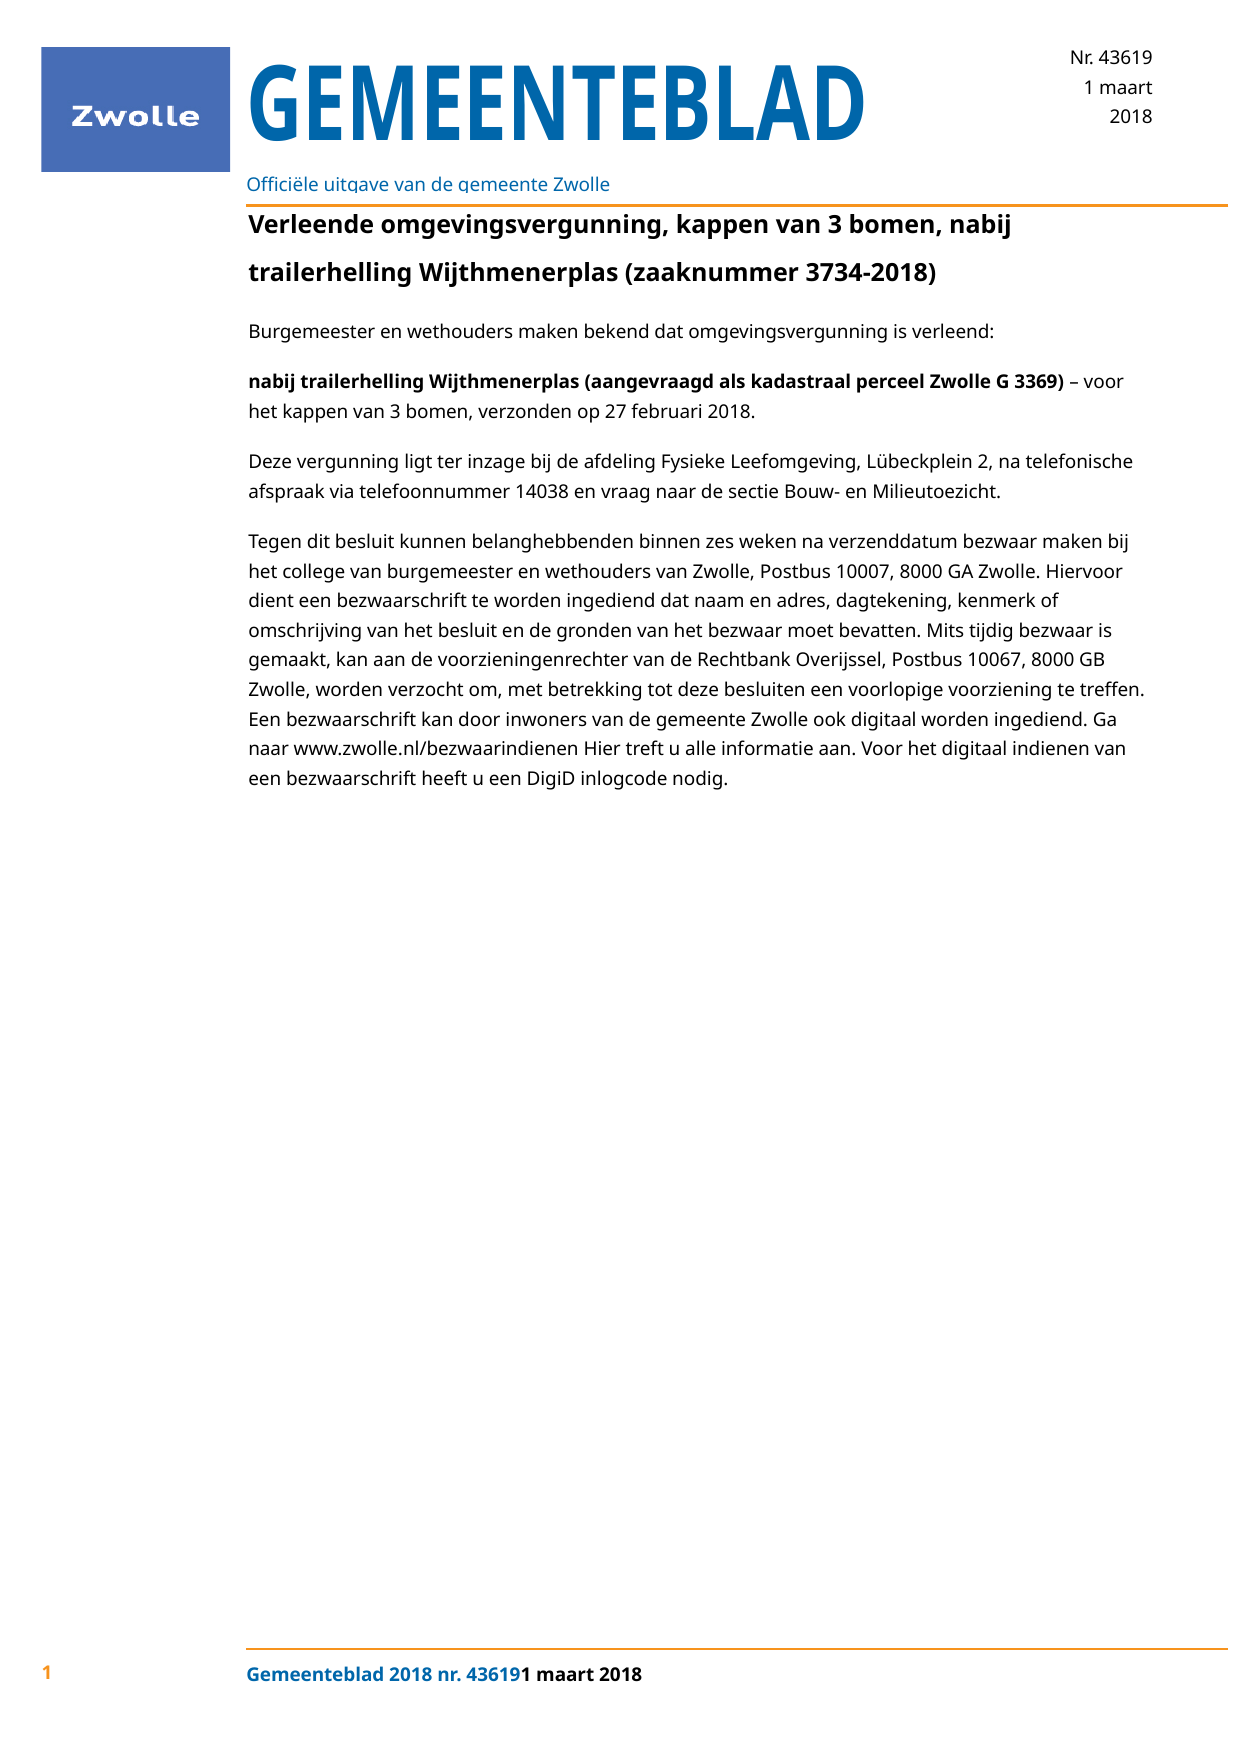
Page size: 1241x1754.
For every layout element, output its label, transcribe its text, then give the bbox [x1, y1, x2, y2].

text Tegen dit besluit kunnen belanghebbenden binnen zes weken na verzenddatum bezwaar maken bij het college van burgemeester en wethouders van Zwolle, Postbus 10007, 8000 GA Zwolle. Hiervoor dient een bezwaarschrift te worden ingediend dat naam en adres, dagtekening, kenmerk of omschrijving van het besluit en de gronden van het bezwaar moet bevatten. Mits tijdig bezwaar is gemaakt, kan aan de voorzieningenrechter van de Rechtbank Overijssel, Postbus 10067, 8000 GB Zwolle, worden verzocht om, met betrekking tot deze besluiten een voorlopige voorziening te treffen. Een bezwaarschrift kan door inwoners van de gemeente Zwolle ook digitaal worden ingediend. Ga naar www.zwolle.nl/bezwaarindienen Hier treft u alle informatie aan. Voor het digitaal indienen van een bezwaarschrift heeft u een DigiD inlogcode nodig. [248, 528, 1152, 791]
picture [41, 47, 231, 172]
text Deze vergunning ligt ter inzage bij de afdeling Fysieke Leefomgeving, Lübeckplein 2, na telefonische afspraak via telefoonnummer 14038 en vraag naar de sectie Bouw- en Milieutoezicht. [248, 448, 1152, 504]
text nabij trailerhelling Wijthmenerplas (aangevraagd als kadastraal perceel Zwolle G 3369) – voor het kappen van 3 bomen, verzonden op 27 februari 2018. [248, 368, 1152, 424]
text Burgemeester en wethouders maken bekend dat omgevingsvergunning is verleend: [248, 318, 1152, 344]
text Verleende omgevingsvergunning, kappen van 3 bomen, nabij trailerhelling Wijthmenerplas (zaaknummer 3734-2018) [248, 207, 1152, 288]
